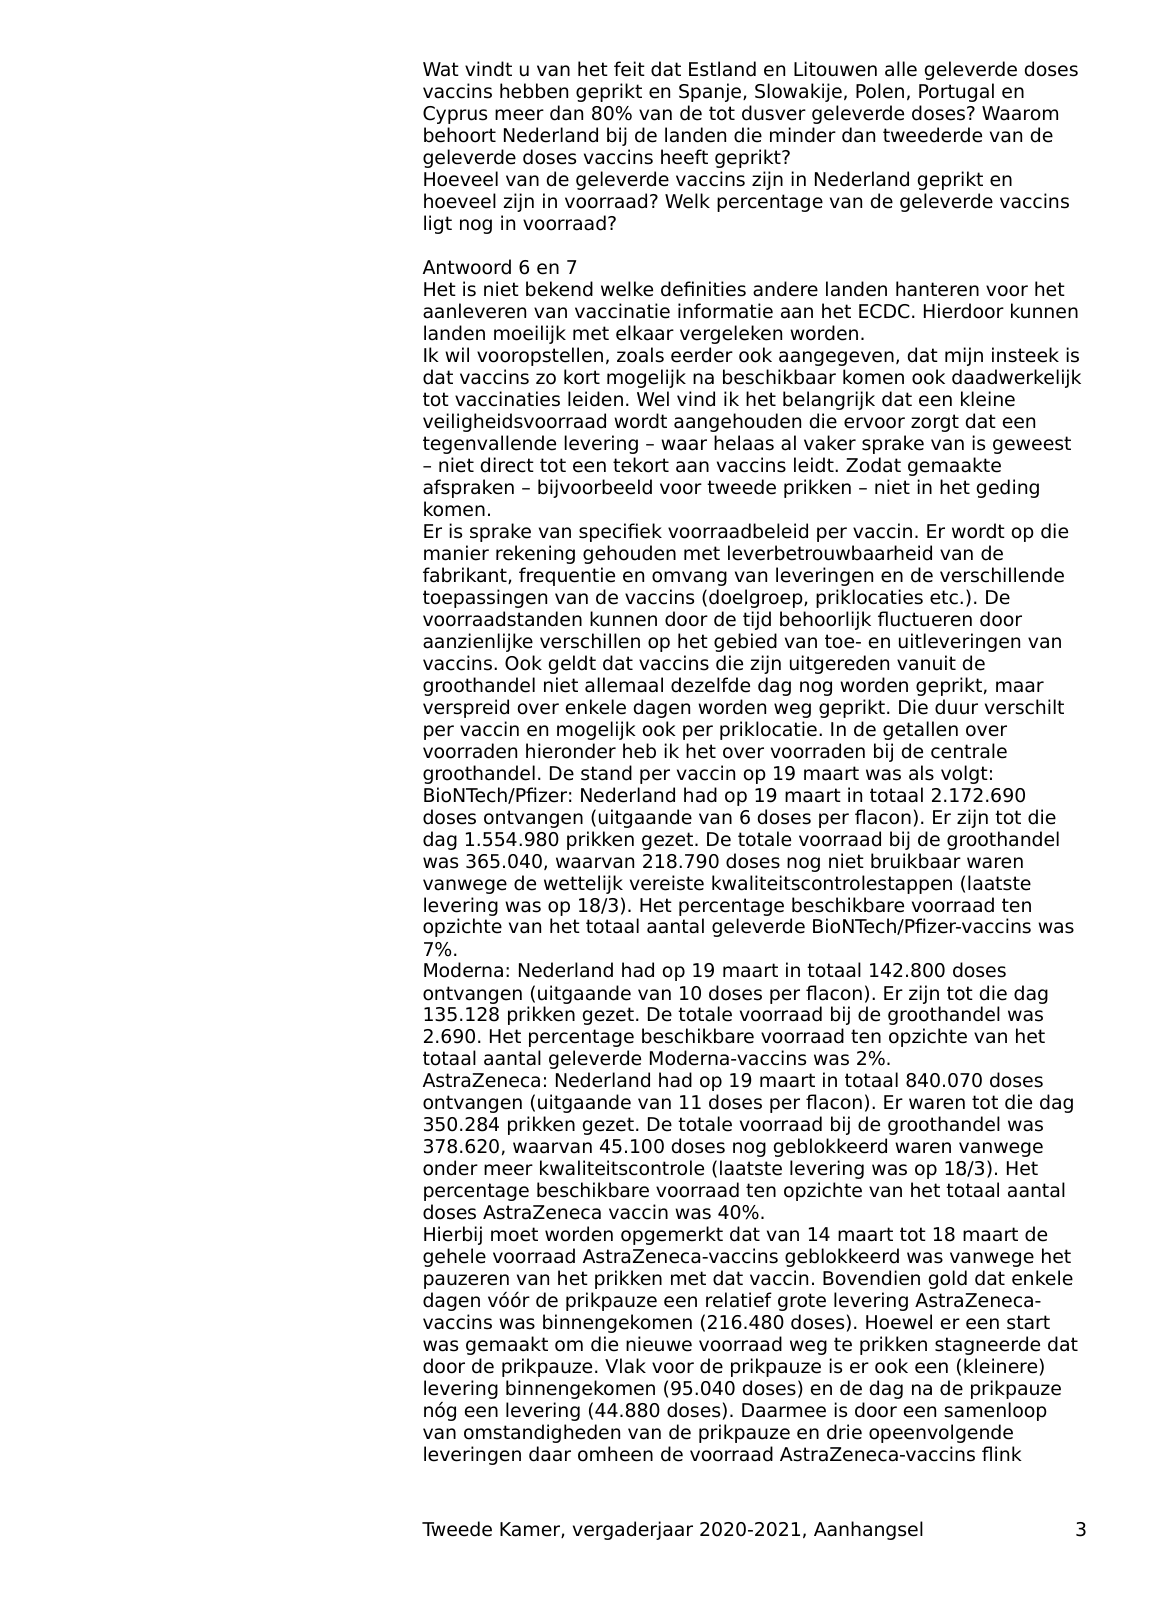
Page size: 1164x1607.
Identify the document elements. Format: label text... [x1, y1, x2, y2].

text Wat vindt u van het feit dat Estland en Litouwen alle geleverde doses vaccins hebben geprikt en Spanje, Slowakije, Polen, Portugal en Cyprus meer dan 80% van de tot dusver geleverde doses? Waarom behoort Nederland bij de landen die minder dan tweederde van de geleverde doses vaccins heeft geprikt? [422, 59, 1087, 169]
text AstraZeneca: Nederland had op 19 maart in totaal 840.070 doses ontvangen (uitgaande van 11 doses per flacon). Er waren tot die dag 350.284 prikken gezet. De totale voorraad bij de groothandel was 378.620, waarvan 45.100 doses nog geblokkeerd waren vanwege onder meer kwaliteitscontrole (laatste levering was op 18/3). Het percentage beschikbare voorraad ten opzichte van het totaal aantal doses AstraZeneca vaccin was 40%. [422, 1070, 1087, 1224]
text Antwoord 6 en 7 [422, 257, 1087, 279]
text BioNTech/Pfizer: Nederland had op 19 maart in totaal 2.172.690 doses ontvangen (uitgaande van 6 doses per flacon). Er zijn tot die dag 1.554.980 prikken gezet. De totale voorraad bij de groothandel was 365.040, waarvan 218.790 doses nog niet bruikbaar waren vanwege de wettelijk vereiste kwaliteitscontrolestappen (laatste levering was op 18/3). Het percentage beschikbare voorraad ten opzichte van het totaal aantal geleverde BioNTech/Pfizer-vaccins was 7%. [422, 784, 1087, 960]
text Het is niet bekend welke definities andere landen hanteren voor het aanleveren van vaccinatie informatie aan het ECDC. Hierdoor kunnen landen moeilijk met elkaar vergeleken worden. [422, 279, 1087, 345]
text Hoeveel van de geleverde vaccins zijn in Nederland geprikt en hoeveel zijn in voorraad? Welk percentage van de geleverde vaccins ligt nog in voorraad? [422, 169, 1087, 235]
text Moderna: Nederland had op 19 maart in totaal 142.800 doses ontvangen (uitgaande van 10 doses per flacon). Er zijn tot die dag 135.128 prikken gezet. De totale voorraad bij de groothandel was 2.690. Het percentage beschikbare voorraad ten opzichte van het totaal aantal geleverde Moderna-vaccins was 2%. [422, 960, 1087, 1070]
text Er is sprake van specifiek voorraadbeleid per vaccin. Er wordt op die manier rekening gehouden met leverbetrouwbaarheid van de fabrikant, frequentie en omvang van leveringen en de verschillende toepassingen van de vaccins (doelgroep, priklocaties etc.). De voorraadstanden kunnen door de tijd behoorlijk fluctueren door aanzienlijke verschillen op het gebied van toe- en uitleveringen van vaccins. Ook geldt dat vaccins die zijn uitgereden vanuit de groothandel niet allemaal dezelfde dag nog worden geprikt, maar verspreid over enkele dagen worden weg geprikt. Die duur verschilt per vaccin en mogelijk ook per priklocatie. In de getallen over voorraden hieronder heb ik het over voorraden bij de centrale groothandel. De stand per vaccin op 19 maart was als volgt: [422, 521, 1087, 784]
text Ik wil vooropstellen, zoals eerder ook aangegeven, dat mijn insteek is dat vaccins zo kort mogelijk na beschikbaar komen ook daadwerkelijk tot vaccinaties leiden. Wel vind ik het belangrijk dat een kleine veiligheidsvoorraad wordt aangehouden die ervoor zorgt dat een tegenvallende levering – waar helaas al vaker sprake van is geweest – niet direct tot een tekort aan vaccins leidt. Zodat gemaakte afspraken – bijvoorbeeld voor tweede prikken – niet in het geding komen. [422, 345, 1087, 521]
text Hierbij moet worden opgemerkt dat van 14 maart tot 18 maart de gehele voorraad AstraZeneca-vaccins geblokkeerd was vanwege het pauzeren van het prikken met dat vaccin. Bovendien gold dat enkele dagen vóór de prikpauze een relatief grote levering AstraZeneca-vaccins was binnengekomen (216.480 doses). Hoewel er een start was gemaakt om die nieuwe voorraad weg te prikken stagneerde dat door de prikpauze. Vlak voor de prikpauze is er ook een (kleinere) levering binnengekomen (95.040 doses) en de dag na de prikpauze nóg een levering (44.880 doses). Daarmee is door een samenloop van omstandigheden van de prikpauze en drie opeenvolgende leveringen daar omheen de voorraad AstraZeneca-vaccins flink [422, 1224, 1087, 1466]
